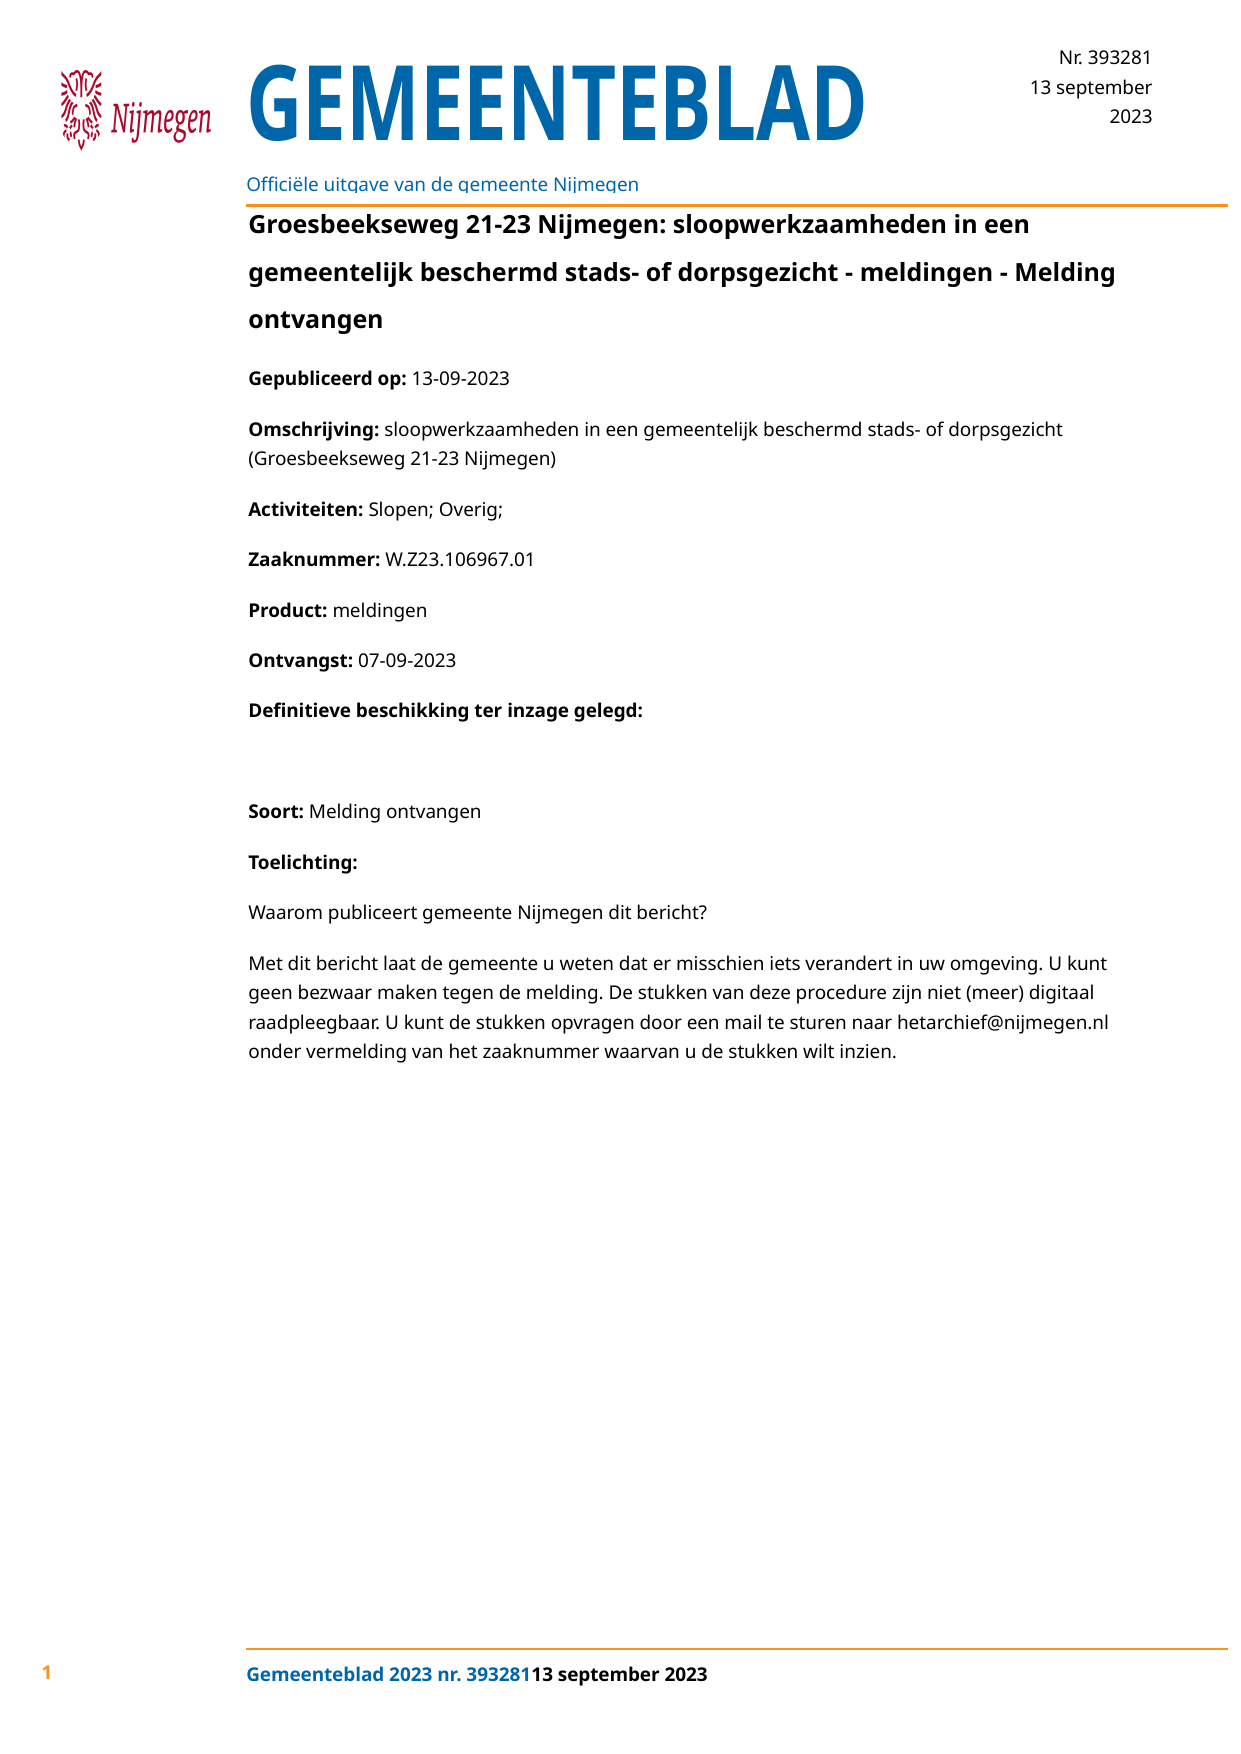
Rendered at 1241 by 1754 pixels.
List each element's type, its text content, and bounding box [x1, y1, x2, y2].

text Ontvangst: 07-09-2023 [248, 647, 1152, 673]
text Product: meldingen [248, 597, 1152, 622]
text Zaaknummer: W.Z23.106967.01 [248, 546, 1152, 572]
text Groesbeekseweg 21-23 Nijmegen: sloopwerkzaamheden in een gemeentelijk beschermd stads- of dorpsgezicht - meldingen - Melding ontvangen [248, 207, 1152, 336]
text Toelichting: [248, 849, 1152, 874]
text Waarom publiceert gemeente Nijmegen dit bericht? [248, 899, 1152, 925]
text Gepubliceerd op: 13-09-2023 [248, 366, 1152, 391]
text Met dit bericht laat de gemeente u weten dat er misschien iets verandert in uw omgeving. U kunt geen bezwaar maken tegen de melding. De stukken van deze procedure zijn niet (meer) digitaal raadpleegbaar. U kunt de stukken opvragen door een mail te sturen naar hetarchief@nijmegen.nl onder vermelding van het zaaknummer waarvan u de stukken wilt inzien. [248, 950, 1152, 1064]
text Definitieve beschikking ter inzage gelegd: [248, 698, 1152, 723]
text Omschrijving: sloopwerkzaamheden in een gemeentelijk beschermd stads- of dorpsgezicht (Groesbeekseweg 21-23 Nijmegen) [248, 416, 1152, 471]
text Activiteiten: Slopen; Overig; [248, 496, 1152, 522]
text Soort: Melding ontvangen [248, 798, 1152, 824]
picture [41, 47, 231, 172]
